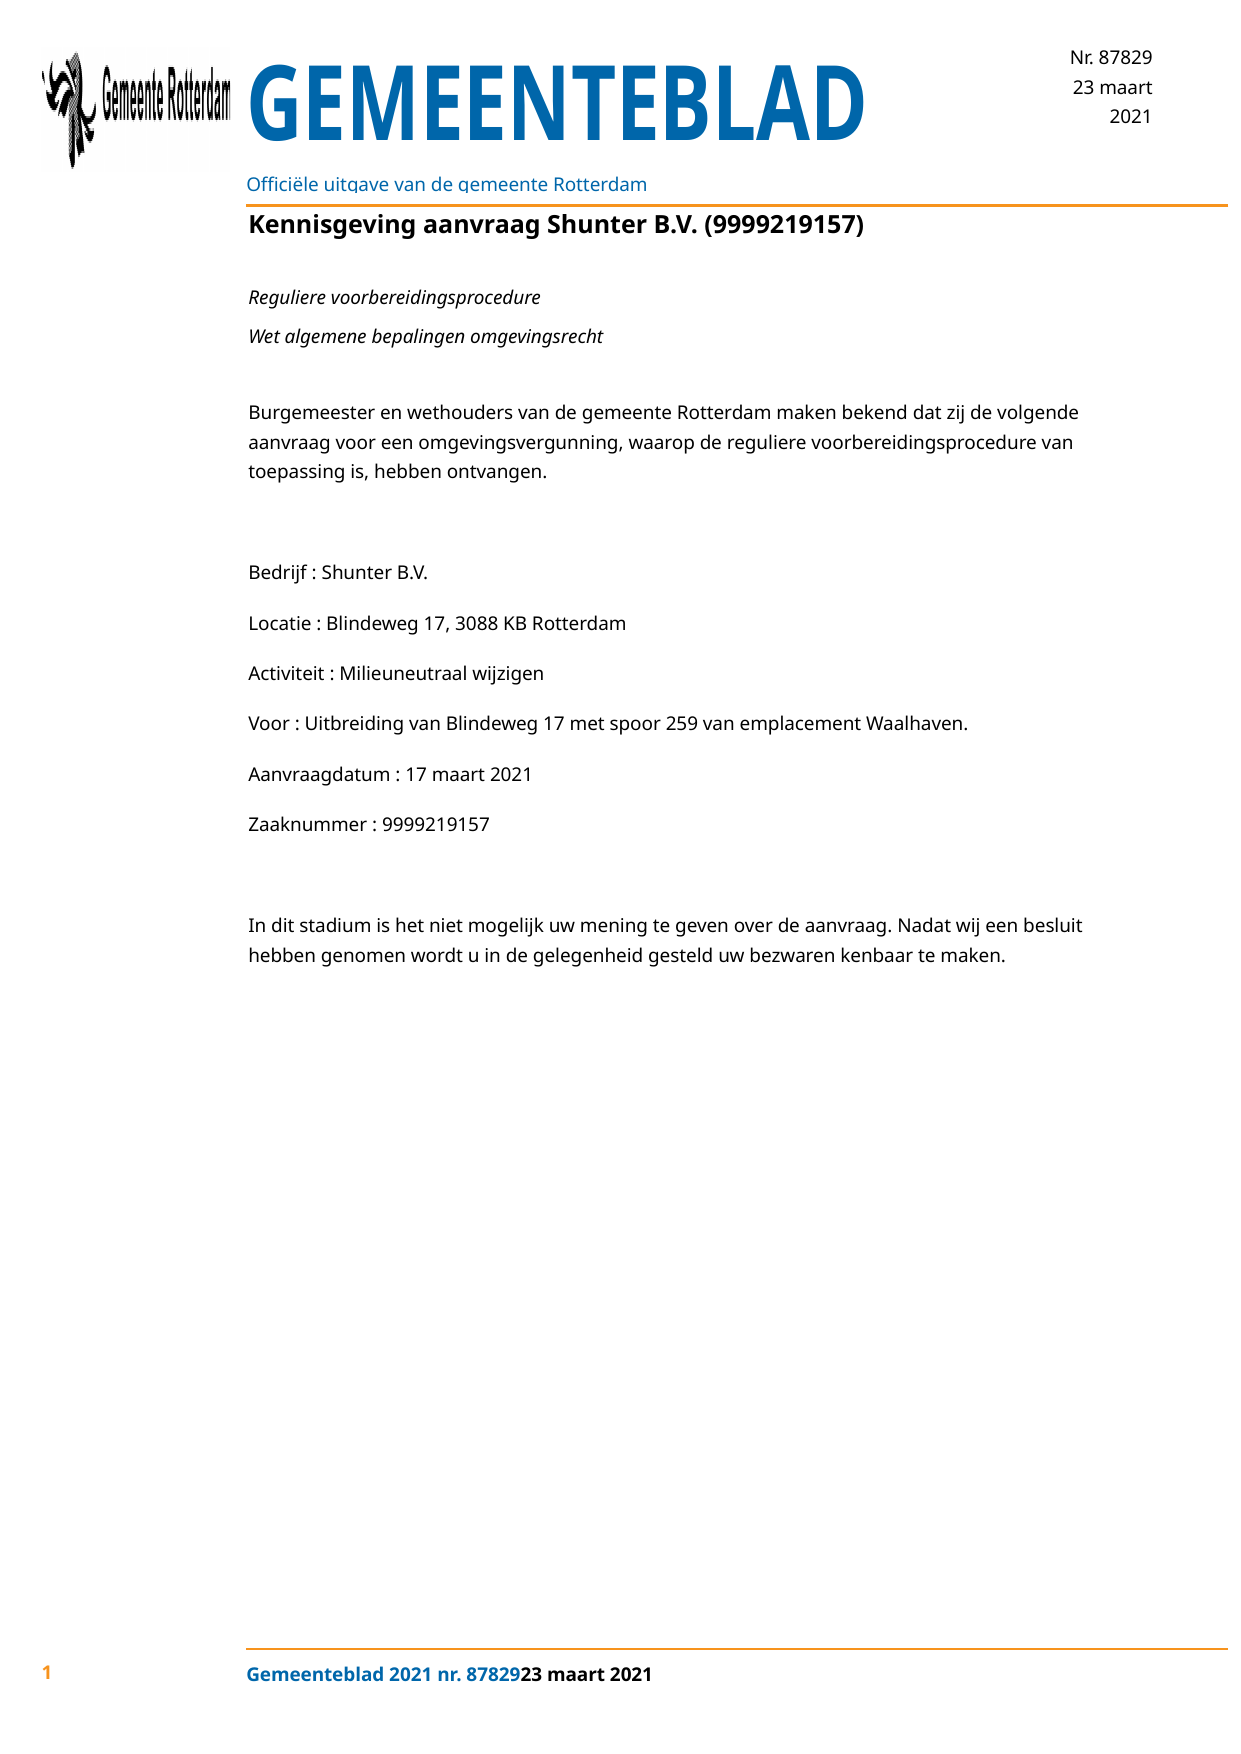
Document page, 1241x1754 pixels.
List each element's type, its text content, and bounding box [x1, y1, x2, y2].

text Wet algemene bepalingen omgevingsrecht [248, 323, 1152, 349]
text Zaaknummer : 9999219157 [248, 811, 1152, 837]
text Kennisgeving aanvraag Shunter B.V. (9999219157) [248, 207, 1152, 241]
text Reguliere voorbereidingsprocedure [248, 284, 1152, 309]
text Voor : Uitbreiding van Blindeweg 17 met spoor 259 van emplacement Waalhaven. [248, 711, 1152, 736]
text Burgemeester en wethouders van de gemeente Rotterdam maken bekend dat zij de volgende aanvraag voor een omgevingsvergunning, waarop de reguliere voorbereidingsprocedure van toepassing is, hebben ontvangen. [248, 399, 1152, 484]
picture [41, 47, 231, 172]
text In dit stadium is het niet mogelijk uw mening te geven over de aanvraag. Nadat wij een besluit hebben genomen wordt u in de gelegenheid gesteld uw bezwaren kenbaar te maken. [248, 912, 1152, 967]
text Activiteit : Milieuneutraal wijzigen [248, 660, 1152, 686]
text Locatie : Blindeweg 17, 3088 KB Rotterdam [248, 610, 1152, 635]
text Bedrijf : Shunter B.V. [248, 559, 1152, 585]
text Aanvraagdatum : 17 maart 2021 [248, 761, 1152, 787]
